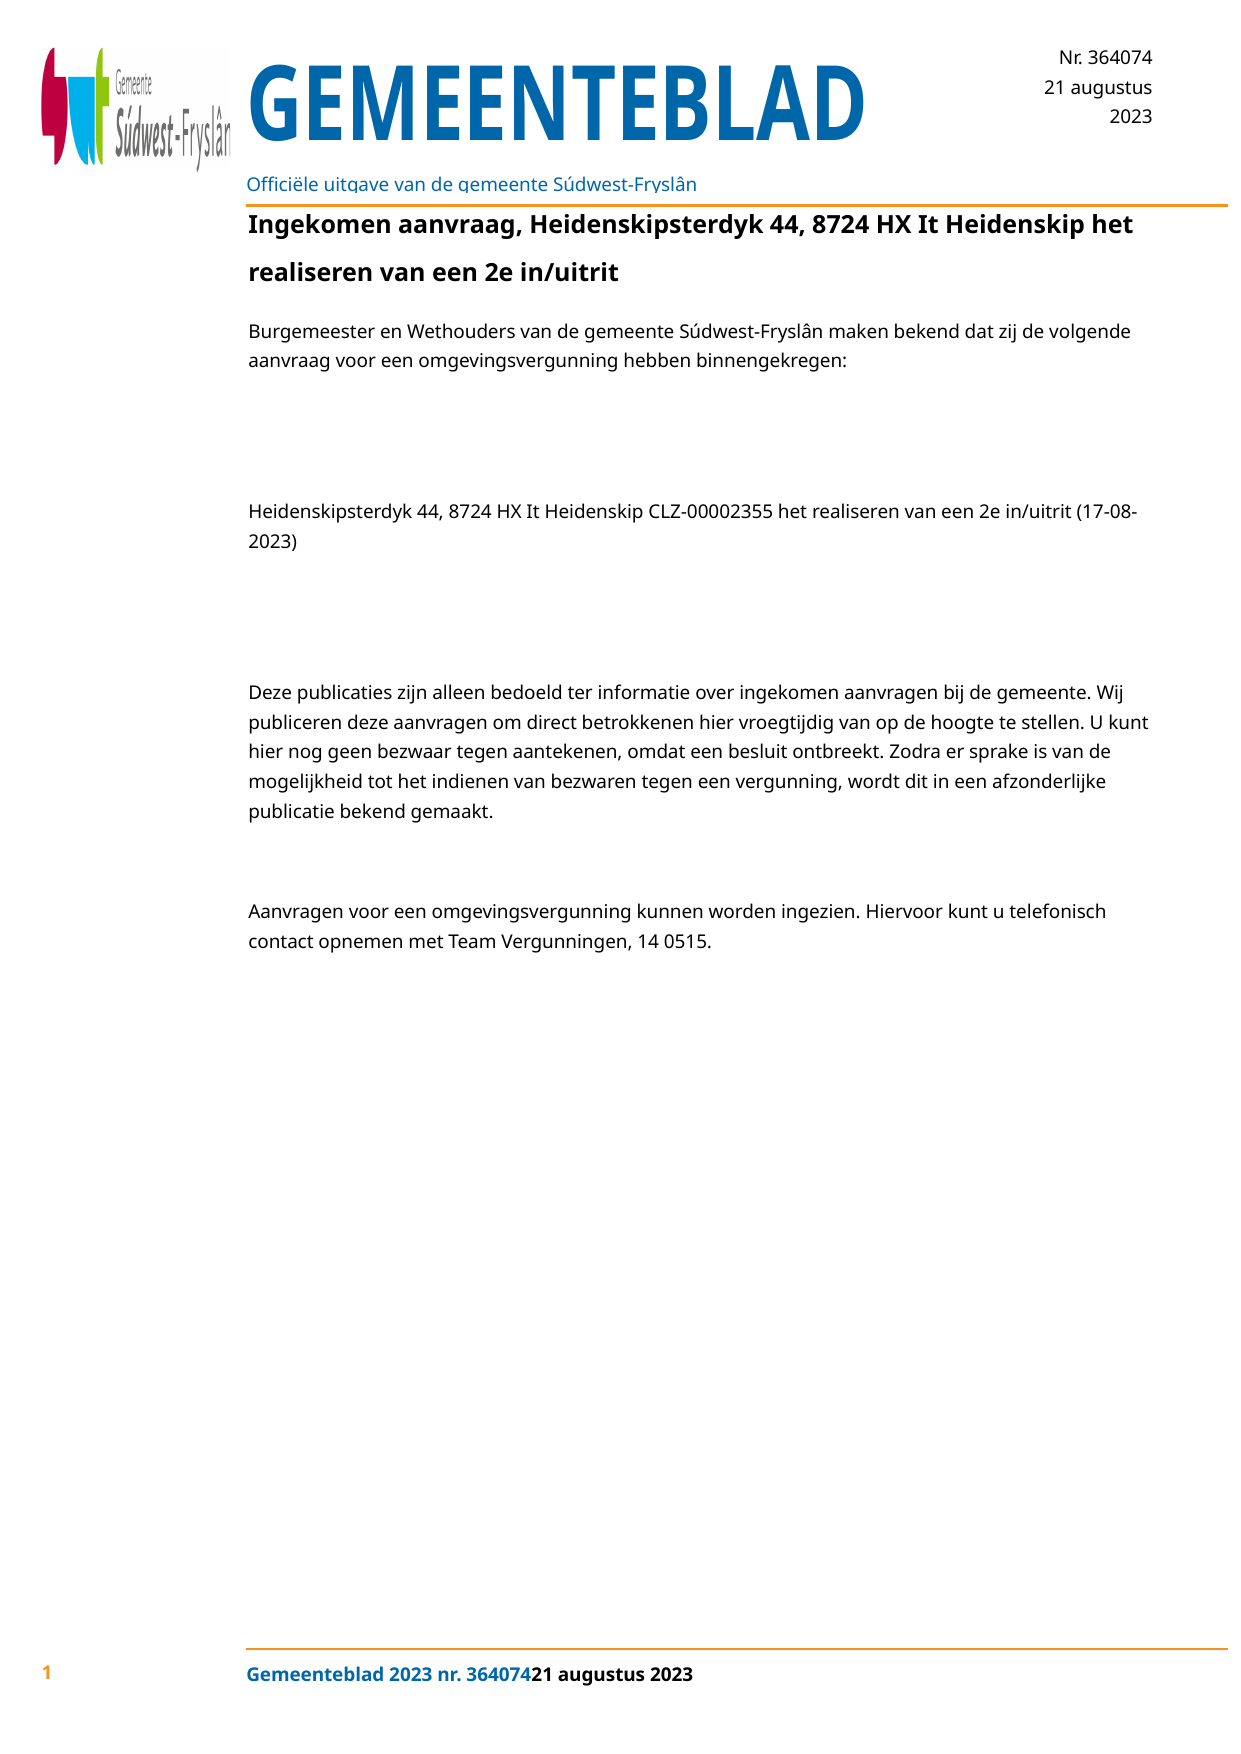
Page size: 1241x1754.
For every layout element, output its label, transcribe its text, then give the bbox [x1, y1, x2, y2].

text Ingekomen aanvraag, Heidenskipsterdyk 44, 8724 HX It Heidenskip het realiseren van een 2e in/uitrit [248, 207, 1152, 288]
text Heidenskipsterdyk 44, 8724 HX It Heidenskip CLZ-00002355 het realiseren van een 2e in/uitrit (17-08-2023) [248, 499, 1152, 554]
text Deze publicaties zijn alleen bedoeld ter informatie over ingekomen aanvragen bij de gemeente. Wij publiceren deze aanvragen om direct betrokkenen hier vroegtijdig van op de hoogte te stellen. U kunt hier nog geen bezwaar tegen aantekenen, omdat een besluit ontbreekt. Zodra er sprake is van de mogelijkheid tot het indienen van bezwaren tegen een vergunning, wordt dit in een afzonderlijke publicatie bekend gemaakt. [248, 679, 1152, 824]
picture [41, 47, 231, 172]
text Burgemeester en Wethouders van de gemeente Súdwest-Fryslân maken bekend dat zij de volgende aanvraag voor een omgevingsvergunning hebben binnengekregen: [248, 318, 1152, 373]
text Aanvragen voor een omgevingsvergunning kunnen worden ingezien. Hiervoor kunt u telefonisch contact opnemen met Team Vergunningen, 14 0515. [248, 899, 1152, 954]
